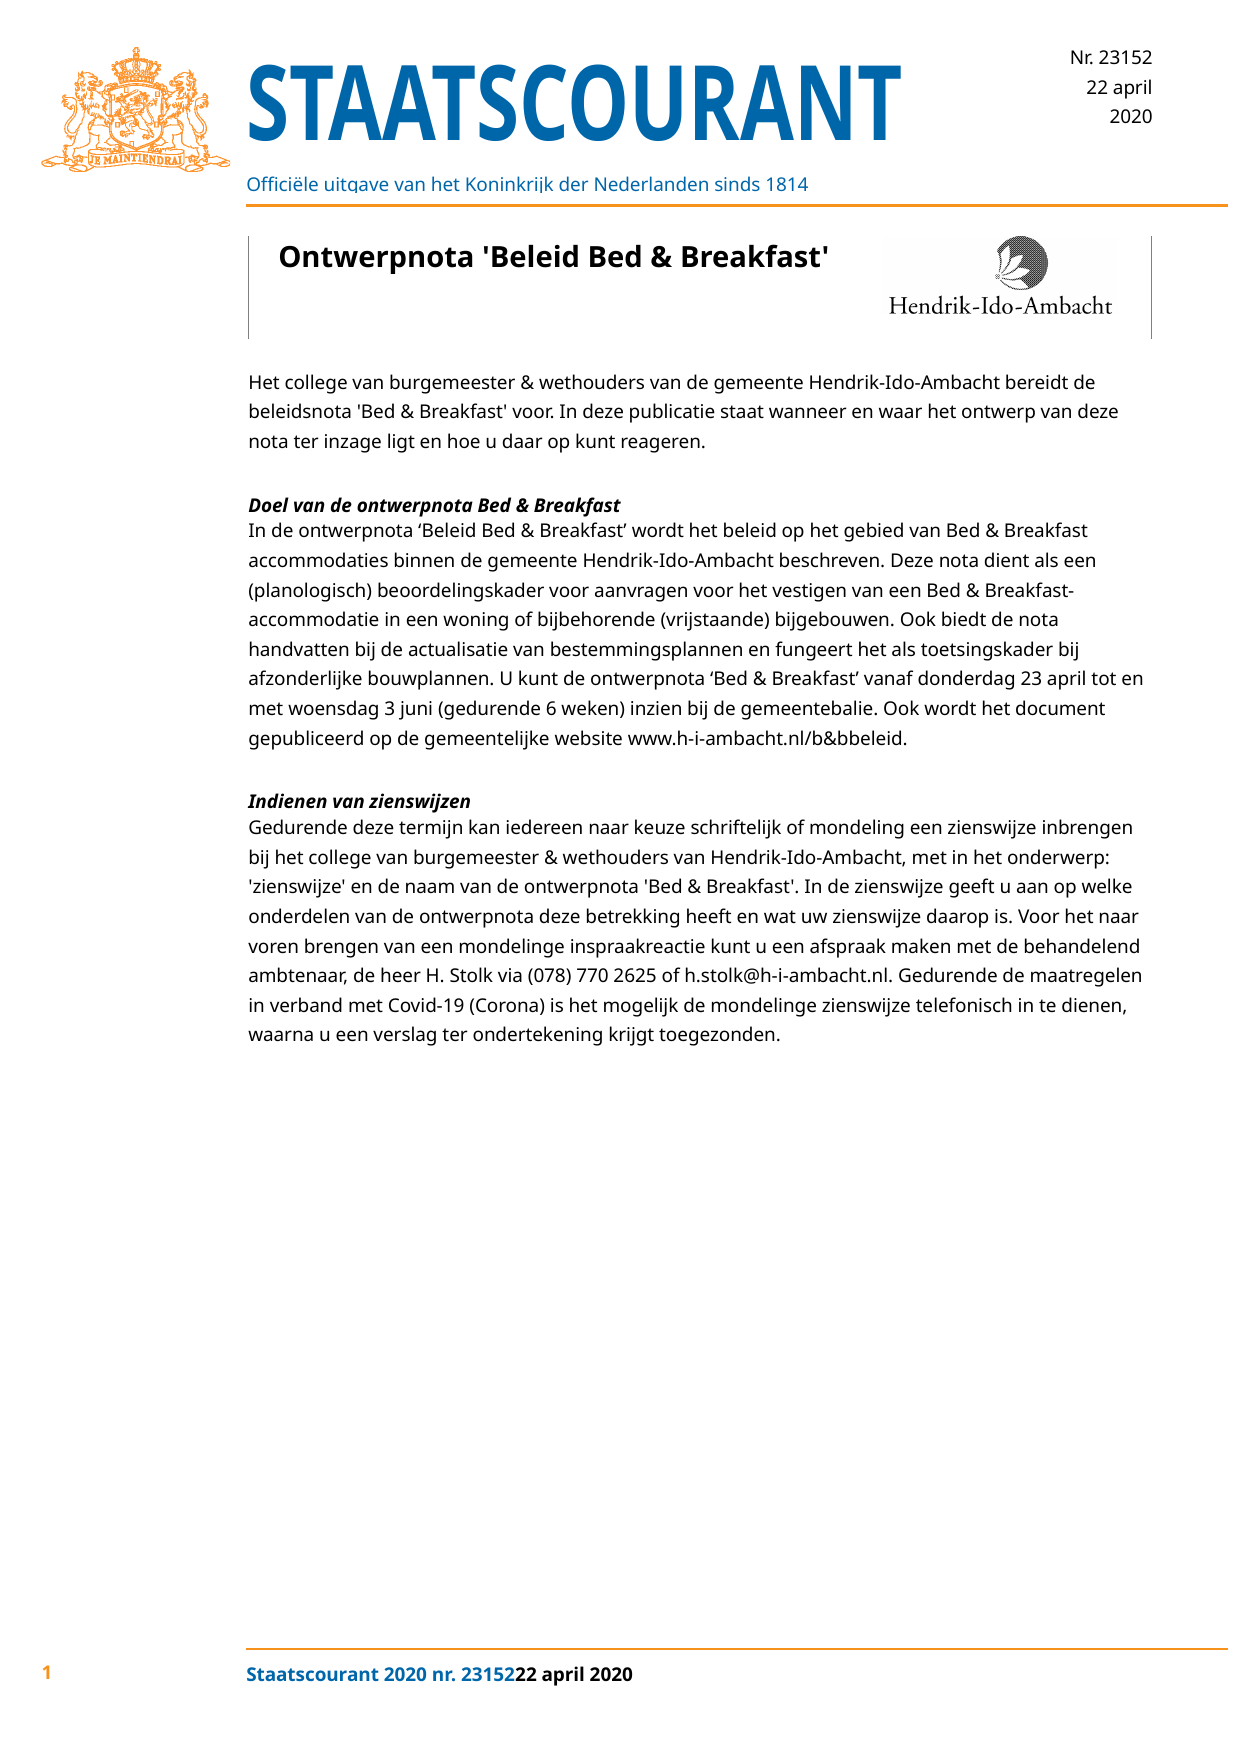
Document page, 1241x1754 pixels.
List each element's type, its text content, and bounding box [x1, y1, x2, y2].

text In de ontwerpnota ‘Beleid Bed & Breakfast’ wordt het beleid op het gebied van Bed & Breakfast accommodaties binnen de gemeente Hendrik-Ido-Ambacht beschreven. Deze nota dient als een (planologisch) beoordelingskader voor aanvragen voor het vestigen van een Bed & Breakfast-accommodatie in een woning of bijbehorende (vrijstaande) bijgebouwen. Ook biedt de nota handvatten bij de actualisatie van bestemmingsplannen en fungeert het als toetsingskader bij afzonderlijke bouwplannen. U kunt de ontwerpnota ‘Bed & Breakfast’ vanaf donderdag 23 april tot en met woensdag 3 juni (gedurende 6 weken) inzien bij de gemeentebalie. Ook wordt het document gepubliceerd op de gemeentelijke website www.h-i-ambacht.nl/b&bbeleid. [248, 518, 1152, 751]
text Gedurende deze termijn kan iedereen naar keuze schriftelijk of mondeling een zienswijze inbrengen bij het college van burgemeester & wethouders van Hendrik-Ido-Ambacht, met in het onderwerp: 'zienswijze' en de naam van de ontwerpnota 'Bed & Breakfast'. In de zienswijze geeft u aan op welke onderdelen van de ontwerpnota deze betrekking heeft en wat uw zienswijze daarop is. Voor het naar voren brengen van een mondelinge inspraakreactie kunt u een afspraak maken met de behandelend ambtenaar, de heer H. Stolk via (078) 770 2625 of h.stolk@h-i-ambacht.nl. Gedurende de maatregelen in verband met Covid-19 (Corona) is het mogelijk de mondelinge zienswijze telefonisch in te dienen, waarna u een verslag ter ondertekening krijgt toegezonden. [248, 814, 1152, 1047]
table_header Ontwerpnota 'Beleid Bed & Breakfast' [249, 236, 850, 339]
picture [41, 47, 231, 172]
text Het college van burgemeester & wethouders van de gemeente Hendrik-Ido-Ambacht bereidt de beleidsnota 'Bed & Breakfast' voor. In deze publicatie staat wanneer en waar het ontwerp van deze nota ter inzage ligt en hoe u daar op kunt reageren. [248, 369, 1152, 454]
text Indienen van zienswijzen [248, 789, 1152, 814]
picture [882, 236, 1119, 314]
table_header [850, 236, 1151, 339]
text Doel van de ontwerpnota Bed & Breakfast [248, 492, 1152, 518]
